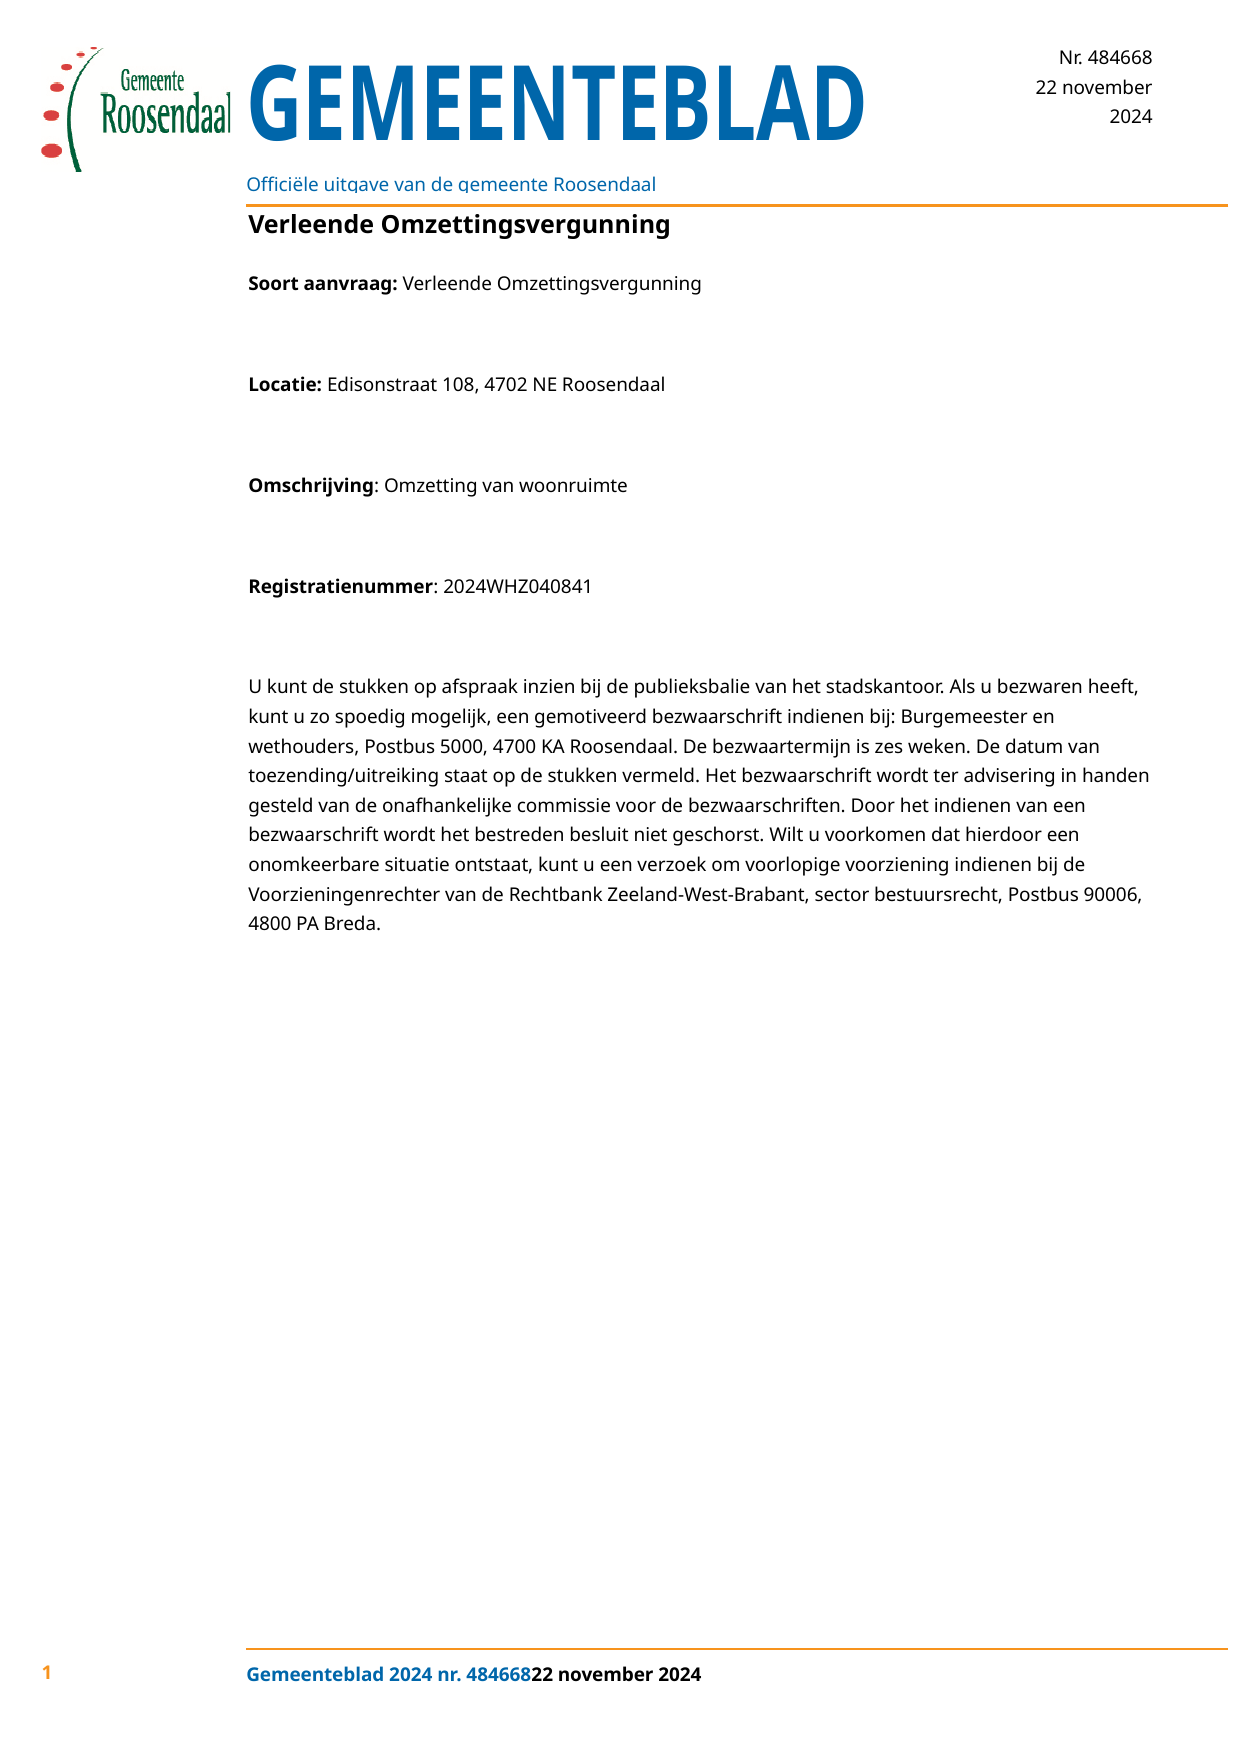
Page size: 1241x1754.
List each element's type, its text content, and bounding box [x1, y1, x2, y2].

picture [41, 47, 231, 172]
text Verleende Omzettingsvergunning [248, 207, 1152, 241]
text U kunt de stukken op afspraak inzien bij de publieksbalie van het stadskantoor. Als u bezwaren heeft, kunt u zo spoedig mogelijk, een gemotiveerd bezwaarschrift indienen bij: Burgemeester en wethouders, Postbus 5000, 4700 KA Roosendaal. De bezwaartermijn is zes weken. De datum van toezending/uitreiking staat op de stukken vermeld. Het bezwaarschrift wordt ter advisering in handen gesteld van de onafhankelijke commissie voor de bezwaarschriften. Door het indienen van een bezwaarschrift wordt het bestreden besluit niet geschorst. Wilt u voorkomen dat hierdoor een onomkeerbare situatie ontstaat, kunt u een verzoek om voorlopige voorziening indienen bij de Voorzieningenrechter van de Rechtbank Zeeland-West-Brabant, sector bestuursrecht, Postbus 90006, 4800 PA Breda. [248, 674, 1152, 936]
text Omschrijving: Omzetting van woonruimte [248, 472, 1152, 498]
text Locatie: Edisonstraat 108, 4702 NE Roosendaal [248, 371, 1152, 397]
text Soort aanvraag: Verleende Omzettingsvergunning [248, 270, 1152, 296]
text Registratienummer: 2024WHZ040841 [248, 573, 1152, 598]
